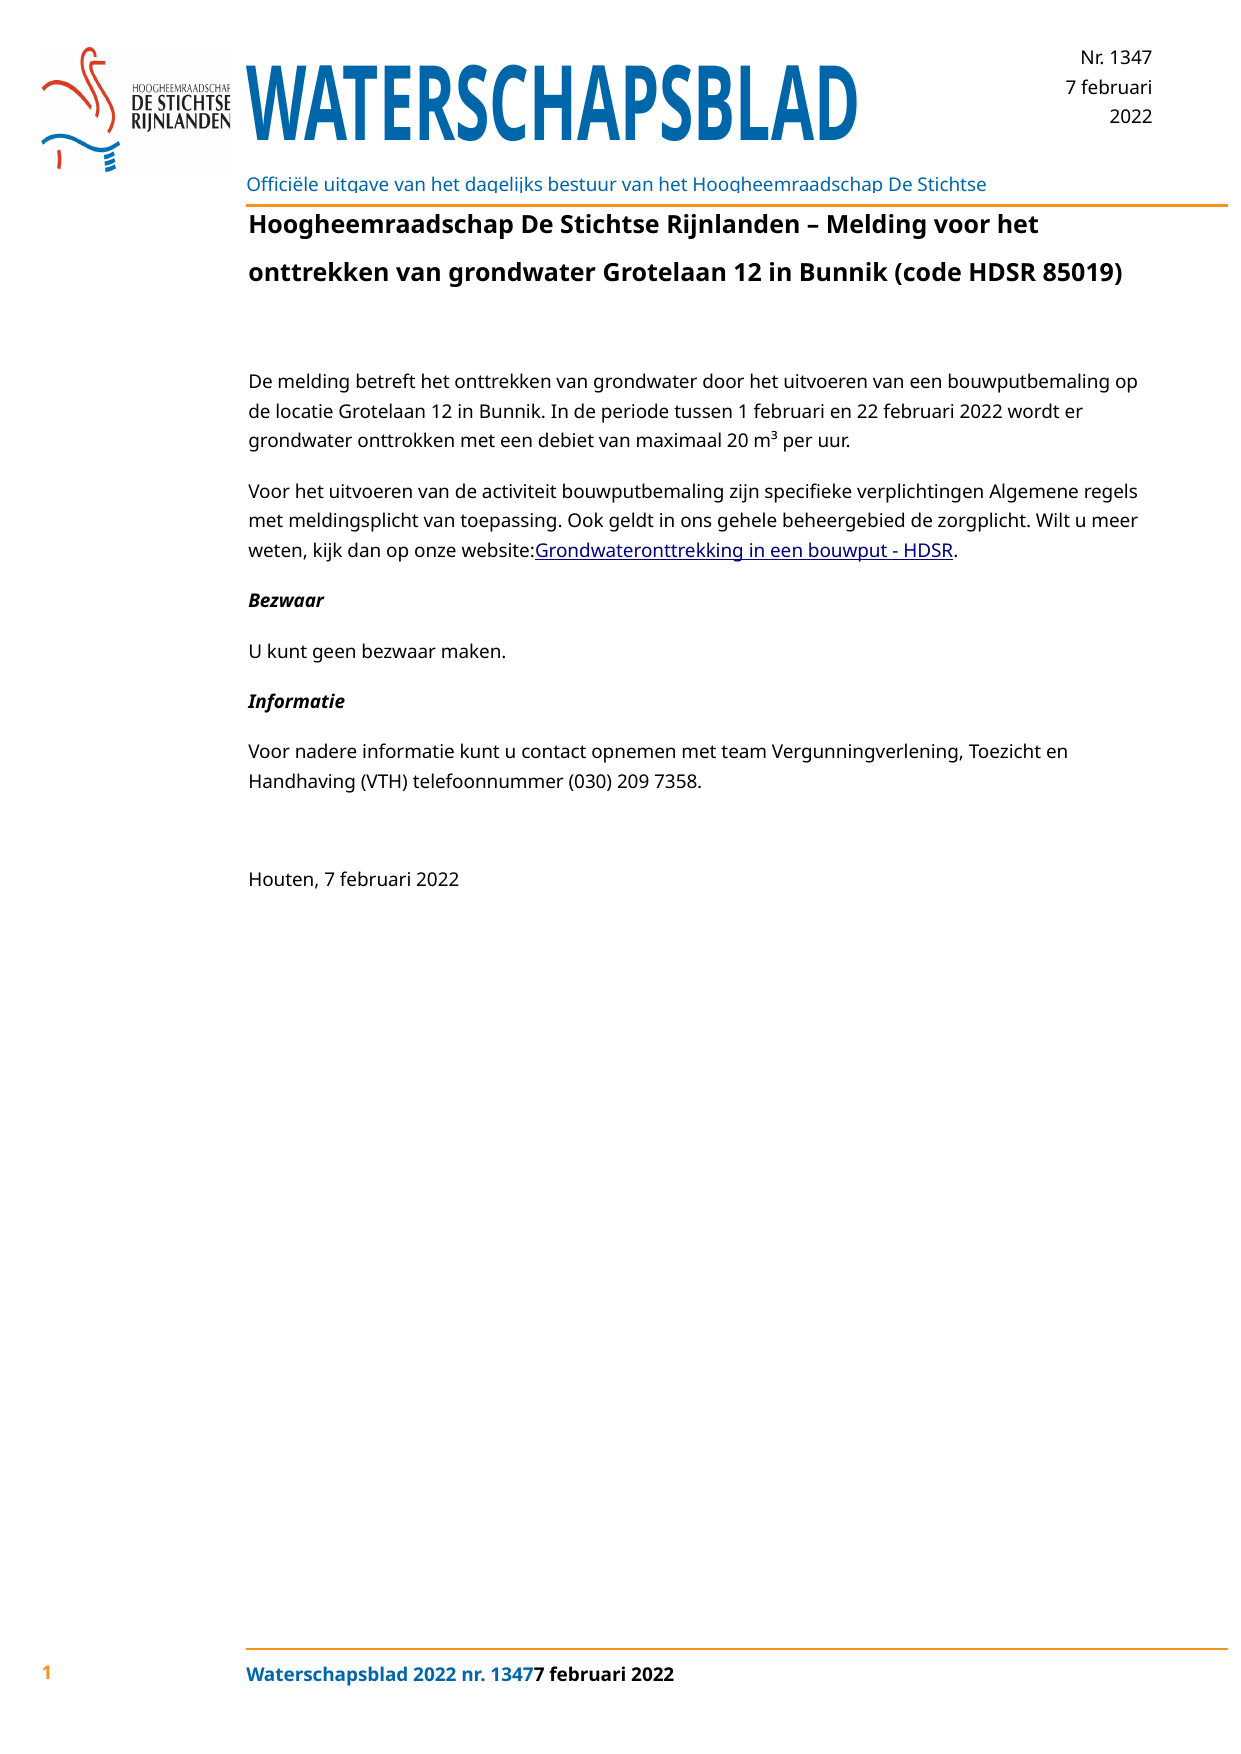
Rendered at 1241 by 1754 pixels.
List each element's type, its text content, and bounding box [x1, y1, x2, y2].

text Informatie [248, 688, 1152, 714]
text Houten, 7 februari 2022 [248, 867, 1152, 892]
text Voor het uitvoeren van de activiteit bouwputbemaling zijn specifieke verplichtingen Algemene regels met meldingsplicht van toepassing. Ook geldt in ons gehele beheergebied de zorgplicht. Wilt u meer weten, kijk dan op onze website:Grondwateronttrekking in een bouwput - HDSR. [248, 478, 1152, 563]
text U kunt geen bezwaar maken. [248, 638, 1152, 664]
picture [41, 47, 231, 172]
text Hoogheemraadschap De Stichtse Rijnlanden – Melding voor het onttrekken van grondwater Grotelaan 12 in Bunnik (code HDSR 85019) [248, 207, 1152, 288]
text De melding betreft het onttrekken van grondwater door het uitvoeren van een bouwputbemaling op de locatie Grotelaan 12 in Bunnik. In de periode tussen 1 februari en 22 februari 2022 wordt er grondwater onttrokken met een debiet van maximaal 20 m³ per uur. [248, 368, 1152, 453]
text Bezwaar [248, 587, 1152, 613]
text Voor nadere informatie kunt u contact opnemen met team Vergunningverlening, Toezicht en Handhaving (VTH) telefoonnummer (030) 209 7358. [248, 739, 1152, 794]
